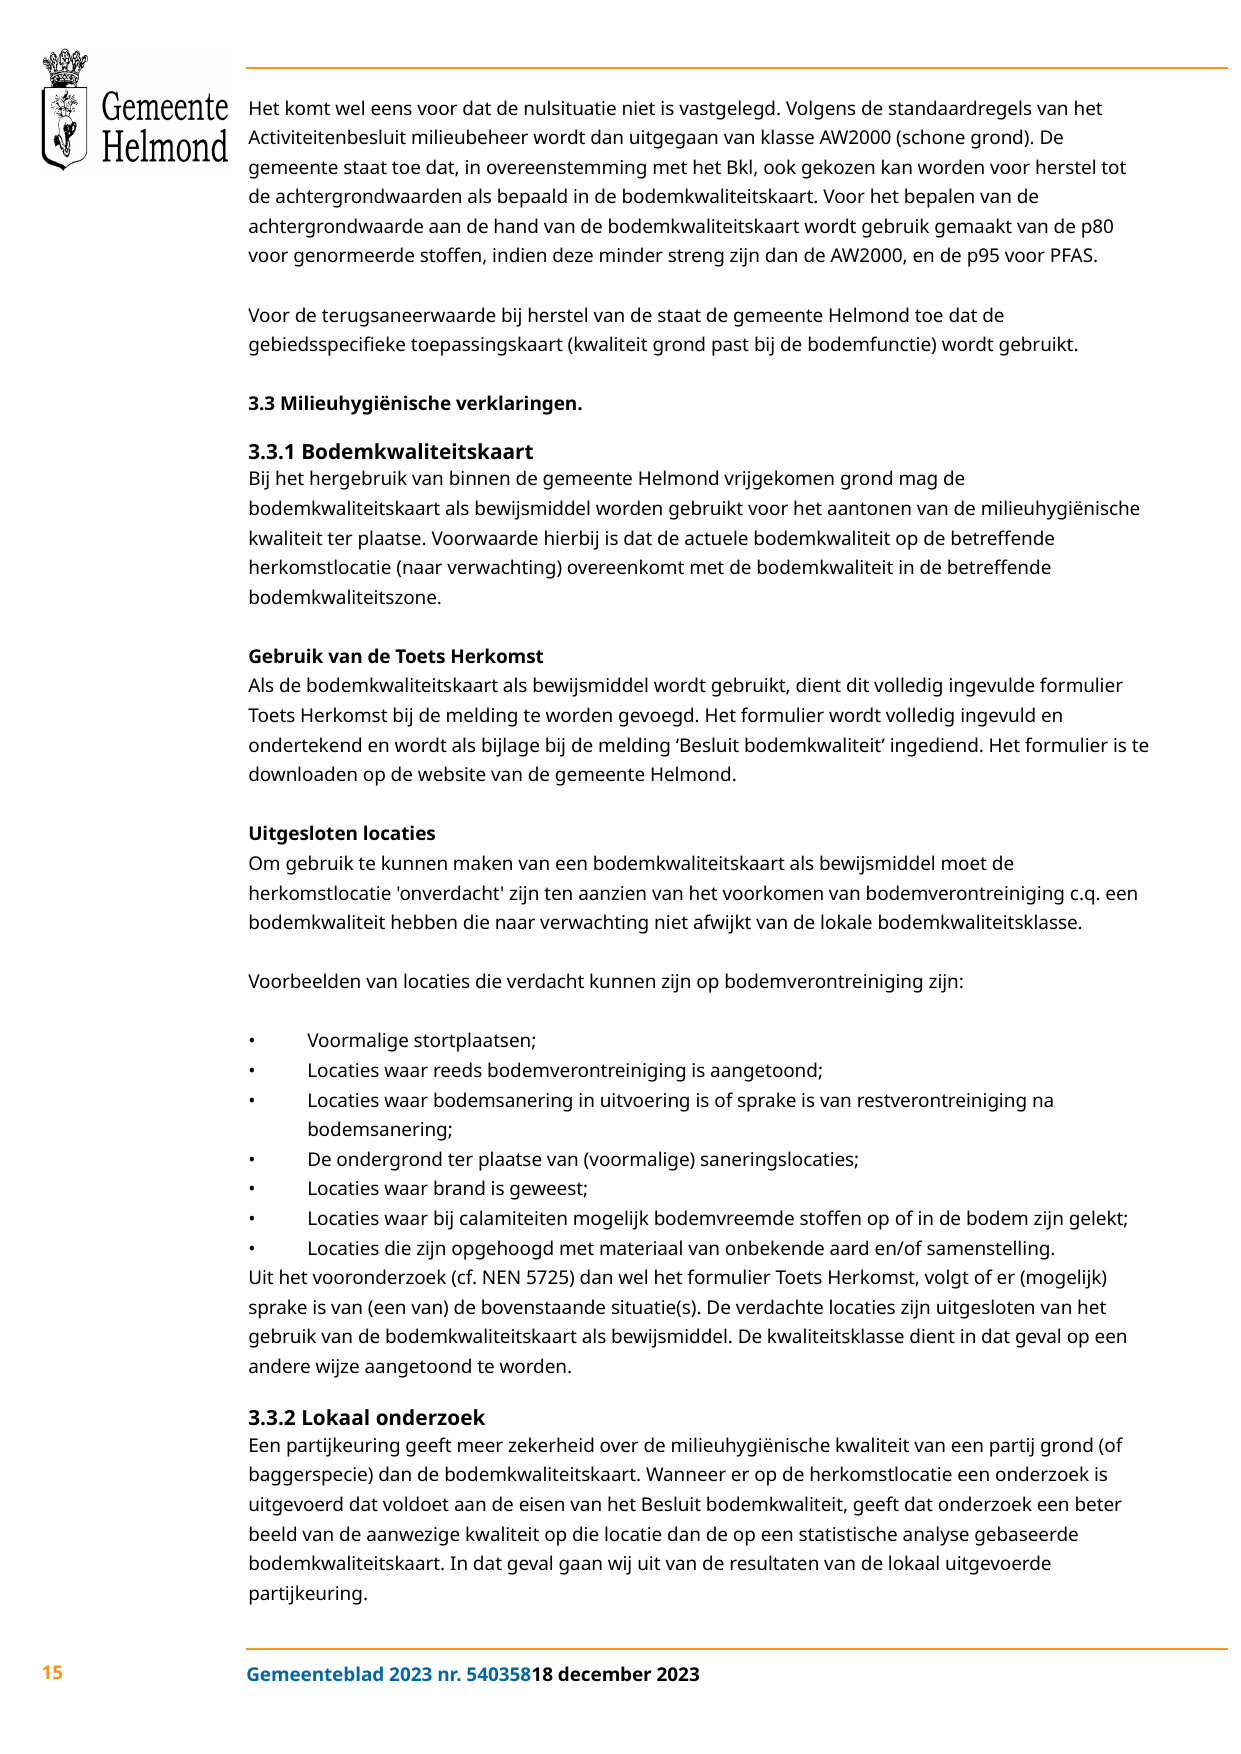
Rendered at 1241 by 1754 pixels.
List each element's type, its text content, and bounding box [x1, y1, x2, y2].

list Locaties waar bij calamiteiten mogelijk bodemvreemde stoffen op of in de bodem zijn gelekt; [248, 1205, 1152, 1231]
text Bij het hergebruik van binnen de gemeente Helmond vrijgekomen grond mag de bodemkwaliteitskaart als bewijsmiddel worden gebruikt voor het aantonen van de milieuhygiënische kwaliteit ter plaatse. Voorwaarde hierbij is dat de actuele bodemkwaliteit op de betreffende herkomstlocatie (naar verwachting) overeenkomt met de bodemkwaliteit in de betreffende bodemkwaliteitszone. [248, 466, 1152, 610]
text 3.3 Milieuhygiënische verklaringen. [248, 391, 1152, 416]
picture [41, 47, 231, 172]
text Uitgesloten locaties [248, 821, 1152, 846]
list Voormalige stortplaatsen; [248, 1028, 1152, 1053]
text Uit het vooronderzoek (cf. NEN 5725) dan wel het formulier Toets Herkomst, volgt of er (mogelijk) sprake is van (een van) de bovenstaande situatie(s). De verdachte locaties zijn uitgesloten van het gebruik van de bodemkwaliteitskaart als bewijsmiddel. De kwaliteitsklasse dient in dat geval op een andere wijze aangetoond te worden. [248, 1264, 1152, 1379]
text Het komt wel eens voor dat de nulsituatie niet is vastgelegd. Volgens de standaardregels van het Activiteitenbesluit milieubeheer wordt dan uitgegaan van klasse AW2000 (schone grond). De gemeente staat toe dat, in overeenstemming met het Bkl, ook gekozen kan worden voor herstel tot de achtergrondwaarden als bepaald in de bodemkwaliteitskaart. Voor het bepalen van de achtergrondwaarde aan de hand van de bodemkwaliteitskaart wordt gebruik gemaakt van de p80 voor genormeerde stoffen, indien deze minder streng zijn dan de AW2000, en de p95 voor PFAS. [248, 95, 1152, 268]
text Als de bodemkwaliteitskaart als bewijsmiddel wordt gebruikt, dient dit volledig ingevulde formulier Toets Herkomst bij de melding te worden gevoegd. Het formulier wordt volledig ingevuld en ondertekend en wordt als bijlage bij de melding ‘Besluit bodemkwaliteit’ ingediend. Het formulier is te downloaden op de website van de gemeente Helmond. [248, 673, 1152, 787]
list Locaties waar brand is geweest; [248, 1176, 1152, 1201]
list Locaties die zijn opgehoogd met materiaal van onbekende aard en/of samenstelling. [248, 1235, 1152, 1261]
text 3.3.2 Lokaal onderzoek [248, 1403, 1152, 1432]
text Voorbeelden van locaties die verdacht kunnen zijn op bodemverontreiniging zijn: [248, 968, 1152, 994]
text Voor de terugsaneerwaarde bij herstel van de staat de gemeente Helmond toe dat de gebiedsspecifieke toepassingskaart (kwaliteit grond past bij de bodemfunctie) wordt gebruikt. [248, 302, 1152, 357]
text Gebruik van de Toets Herkomst [248, 643, 1152, 669]
text 3.3.1 Bodemkwaliteitskaart [248, 437, 1152, 466]
text Een partijkeuring geeft meer zekerheid over de milieuhygiënische kwaliteit van een partij grond (of baggerspecie) dan de bodemkwaliteitskaart. Wanneer er op de herkomstlocatie een onderzoek is uitgevoerd dat voldoet aan de eisen van het Besluit bodemkwaliteit, geeft dat onderzoek een beter beeld van de aanwezige kwaliteit op die locatie dan de op een statistische analyse gebaseerde bodemkwaliteitskaart. In dat geval gaan wij uit van de resultaten van de lokaal uitgevoerde partijkeuring. [248, 1432, 1152, 1606]
list Locaties waar bodemsanering in uitvoering is of sprake is van restverontreiniging na bodemsanering; [248, 1087, 1152, 1142]
list De ondergrond ter plaatse van (voormalige) saneringslocaties; [248, 1146, 1152, 1172]
list Locaties waar reeds bodemverontreiniging is aangetoond; [248, 1057, 1152, 1083]
text Om gebruik te kunnen maken van een bodemkwaliteitskaart als bewijsmiddel moet de herkomstlocatie 'onverdacht' zijn ten aanzien van het voorkomen van bodemverontreiniging c.q. een bodemkwaliteit hebben die naar verwachting niet afwijkt van de lokale bodemkwaliteitsklasse. [248, 850, 1152, 935]
